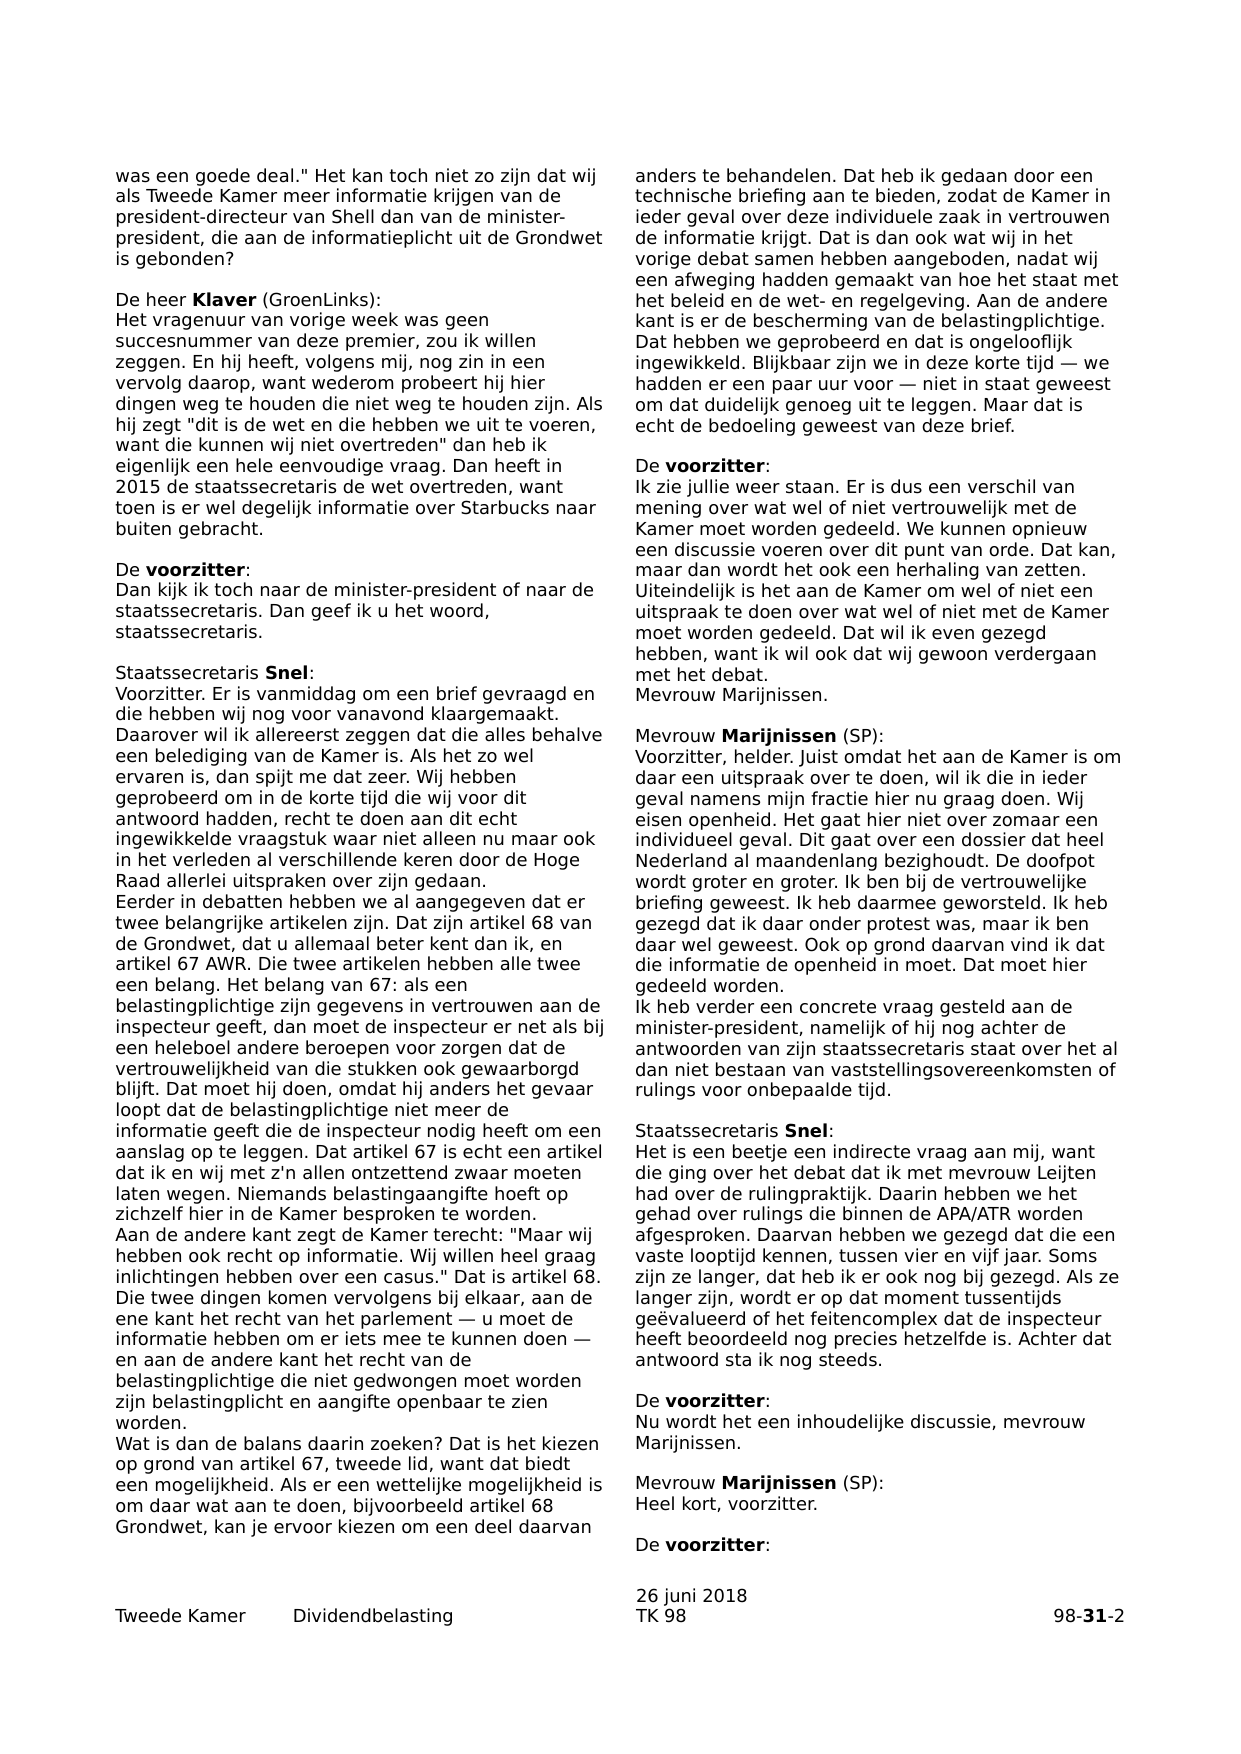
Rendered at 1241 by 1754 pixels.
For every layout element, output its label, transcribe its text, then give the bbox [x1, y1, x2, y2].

text Nu wordt het een inhoudelijke discussie, mevrouw Marijnissen. [635, 1412, 1125, 1453]
text Voorzitter, helder. Juist omdat het aan de Kamer is om daar een uitspraak over te doen, wil ik die in ieder geval namens mijn fractie hier nu graag doen. Wij eisen openheid. Het gaat hier niet over zomaar een individueel geval. Dit gaat over een dossier dat heel Nederland al maandenlang bezighoudt. De doofpot wordt groter en groter. Ik ben bij de vertrouwelijke briefing geweest. Ik heb daarmee geworsteld. Ik heb gezegd dat ik daar onder protest was, maar ik ben daar wel geweest. Ook op grond daarvan vind ik dat die informatie de openheid in moet. Dat moet hier gedeeld worden. [635, 747, 1125, 997]
text Ik heb verder een concrete vraag gesteld aan de minister-president, namelijk of hij nog achter de antwoorden van zijn staatssecretaris staat over het al dan niet bestaan van vaststellingsovereenkomsten of rulings voor onbepaalde tijd. [635, 997, 1125, 1101]
text Wat is dan de balans daarin zoeken? Dat is het kiezen op grond van artikel 67, tweede lid, want dat biedt een mogelijkheid. Als er een wettelijke mogelijkheid is om daar wat aan te doen, bijvoorbeeld artikel 68 Grondwet, kan je ervoor kiezen om een deel daarvan [115, 1433, 605, 1537]
text De voorzitter: [635, 1391, 1125, 1412]
text Mevrouw Marijnissen (SP): [635, 726, 1125, 747]
text Het is een beetje een indirecte vraag aan mij, want die ging over het debat dat ik met mevrouw Leijten had over de rulingpraktijk. Daarin hebben we het gehad over rulings die binnen de APA/ATR worden afgesproken. Daarvan hebben we gezegd dat die een vaste looptijd kennen, tussen vier en vijf jaar. Soms zijn ze langer, dat heb ik er ook nog bij gezegd. Als ze langer zijn, wordt er op dat moment tussentijds geëvalueerd of het feitencomplex dat de inspecteur heeft beoordeeld nog precies hetzelfde is. Achter dat antwoord sta ik nog steeds. [635, 1142, 1125, 1371]
text Het vragenuur van vorige week was geen succesnummer van deze premier, zou ik willen zeggen. En hij heeft, volgens mij, nog zin in een vervolg daarop, want wederom probeert hij hier dingen weg te houden die niet weg te houden zijn. Als hij zegt "dit is de wet en die hebben we uit te voeren, want die kunnen wij niet overtreden" dan heb ik eigenlijk een hele eenvoudige vraag. Dan heeft in 2015 de staatssecretaris de wet overtreden, want toen is er wel degelijk informatie over Starbucks naar buiten gebracht. [115, 310, 605, 539]
text Aan de andere kant zegt de Kamer terecht: "Maar wij hebben ook recht op informatie. Wij willen heel graag inlichtingen hebben over een casus." Dat is artikel 68. Die twee dingen komen vervolgens bij elkaar, aan de ene kant het recht van het parlement — u moet de informatie hebben om er iets mee te kunnen doen — en aan de andere kant het recht van de belastingplichtige die niet gedwongen moet worden zijn belastingplicht en aangifte openbaar te zien worden. [115, 1225, 605, 1433]
text Staatssecretaris Snel: [635, 1121, 1125, 1142]
text Dan kijk ik toch naar de minister-president of naar de staatssecretaris. Dan geef ik u het woord, staatssecretaris. [115, 580, 605, 643]
text anders te behandelen. Dat heb ik gedaan door een technische briefing aan te bieden, zodat de Kamer in ieder geval over deze individuele zaak in vertrouwen de informatie krijgt. Dat is dan ook wat wij in het vorige debat samen hebben aangeboden, nadat wij een afweging hadden gemaakt van hoe het staat met het beleid en de wet- en regelgeving. Aan de andere kant is er de bescherming van de belastingplichtige. Dat hebben we geprobeerd en dat is ongelooflijk ingewikkeld. Blijkbaar zijn we in deze korte tijd — we hadden er een paar uur voor — niet in staat geweest om dat duidelijk genoeg uit te leggen. Maar dat is echt de bedoeling geweest van deze brief. [635, 165, 1125, 436]
text De heer Klaver (GroenLinks): [115, 289, 605, 310]
text De voorzitter: [635, 456, 1125, 477]
text De voorzitter: [635, 1535, 1125, 1556]
text Heel kort, voorzitter. [635, 1494, 1125, 1515]
text Mevrouw Marijnissen (SP): [635, 1473, 1125, 1494]
text Staatssecretaris Snel: [115, 663, 605, 683]
text Ik zie jullie weer staan. Er is dus een verschil van mening over wat wel of niet vertrouwelijk met de Kamer moet worden gedeeld. We kunnen opnieuw een discussie voeren over dit punt van orde. Dat kan, maar dan wordt het ook een herhaling van zetten. Uiteindelijk is het aan de Kamer om wel of niet een uitspraak te doen over wat wel of niet met de Kamer moet worden gedeeld. Dat wil ik even gezegd hebben, want ik wil ook dat wij gewoon verdergaan met het debat. [635, 477, 1125, 685]
text was een goede deal." Het kan toch niet zo zijn dat wij als Tweede Kamer meer informatie krijgen van de president-directeur van Shell dan van de minister-president, die aan de informatieplicht uit de Grondwet is gebonden? [115, 165, 605, 269]
text Voorzitter. Er is vanmiddag om een brief gevraagd en die hebben wij nog voor vanavond klaargemaakt. Daarover wil ik allereerst zeggen dat die alles behalve een belediging van de Kamer is. Als het zo wel ervaren is, dan spijt me dat zeer. Wij hebben geprobeerd om in de korte tijd die wij voor dit antwoord hadden, recht te doen aan dit echt ingewikkelde vraagstuk waar niet alleen nu maar ook in het verleden al verschillende keren door de Hoge Raad allerlei uitspraken over zijn gedaan. [115, 683, 605, 892]
text Mevrouw Marijnissen. [635, 685, 1125, 706]
text Eerder in debatten hebben we al aangegeven dat er twee belangrijke artikelen zijn. Dat zijn artikel 68 van de Grondwet, dat u allemaal beter kent dan ik, en artikel 67 AWR. Die twee artikelen hebben alle twee een belang. Het belang van 67: als een belastingplichtige zijn gegevens in vertrouwen aan de inspecteur geeft, dan moet de inspecteur er net als bij een heleboel andere beroepen voor zorgen dat de vertrouwelijkheid van die stukken ook gewaarborgd blijft. Dat moet hij doen, omdat hij anders het gevaar loopt dat de belastingplichtige niet meer de informatie geeft die de inspecteur nodig heeft om een aanslag op te leggen. Dat artikel 67 is echt een artikel dat ik en wij met z'n allen ontzettend zwaar moeten laten wegen. Niemands belastingaangifte hoeft op zichzelf hier in de Kamer besproken te worden. [115, 892, 605, 1225]
text De voorzitter: [115, 559, 605, 580]
